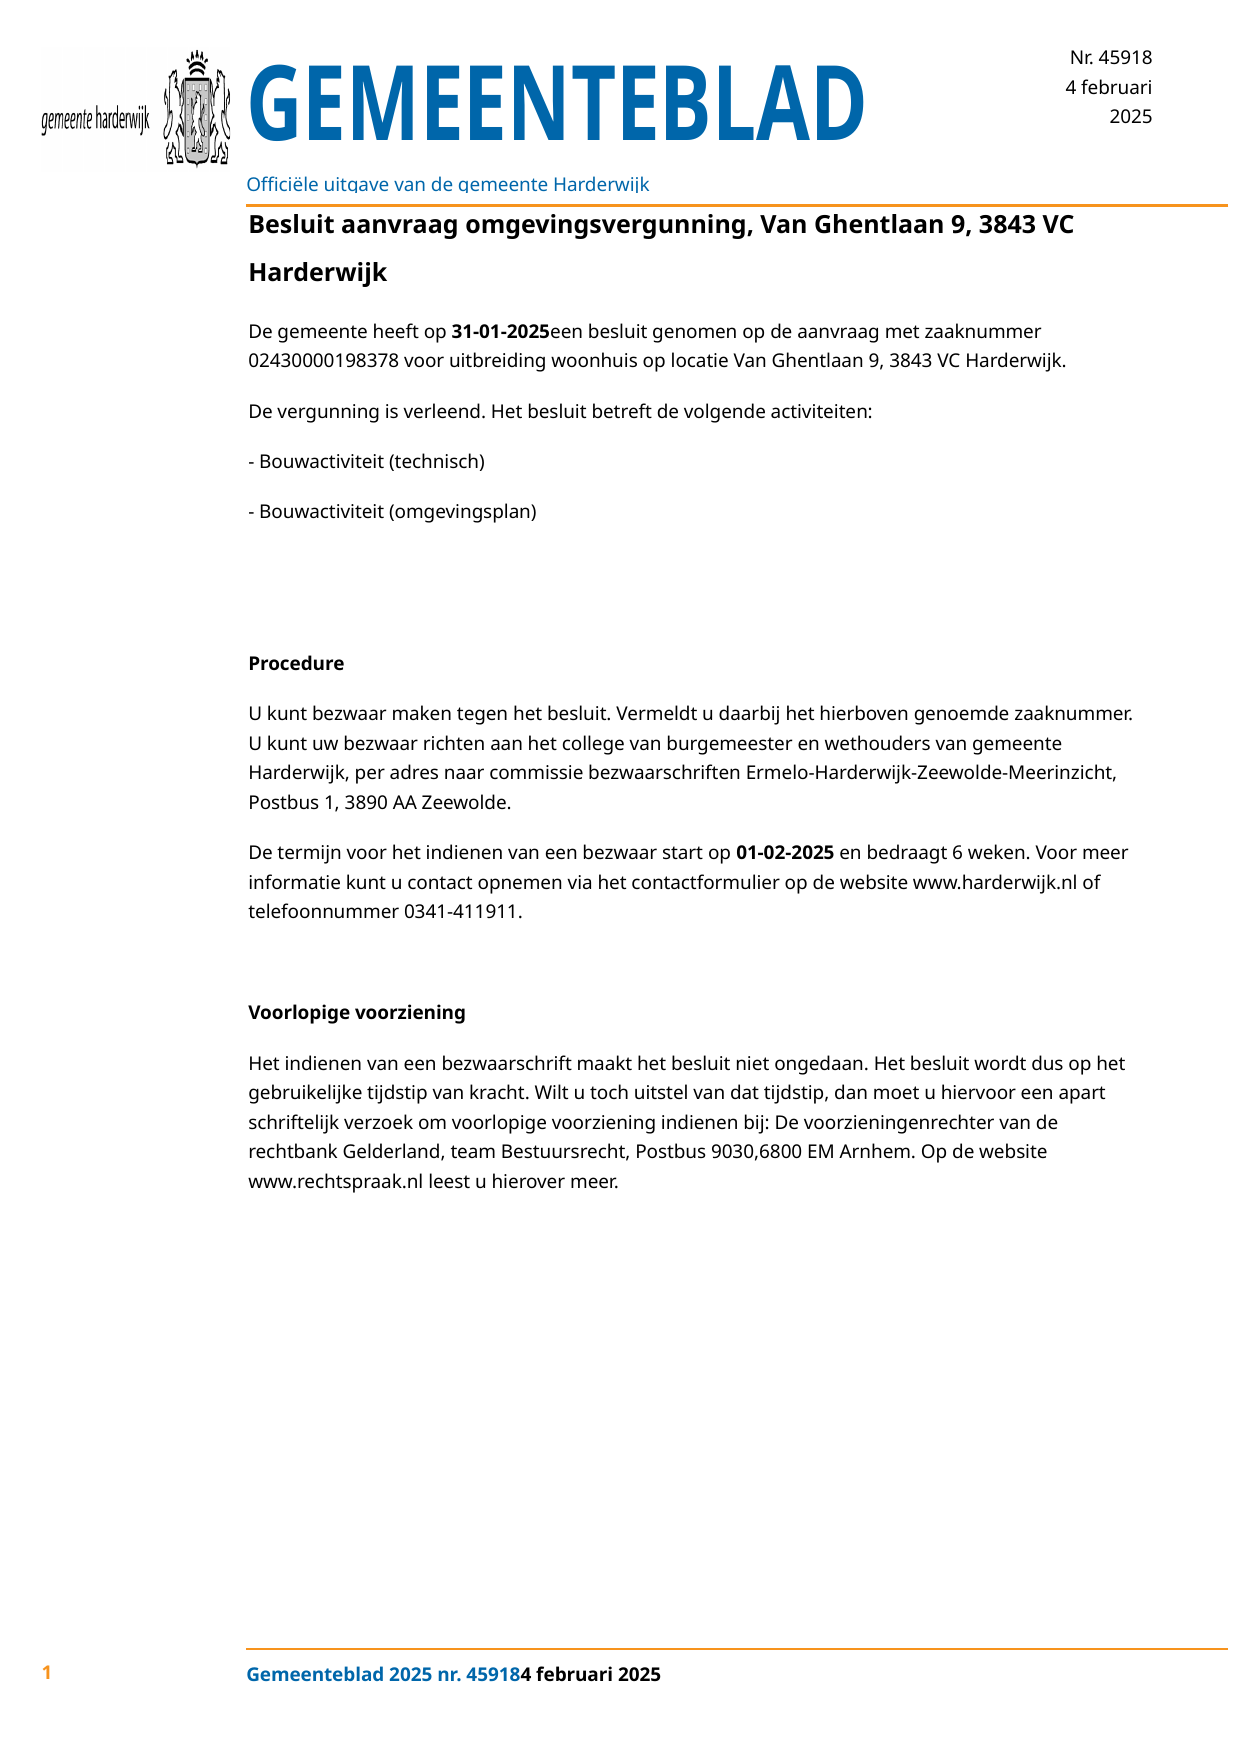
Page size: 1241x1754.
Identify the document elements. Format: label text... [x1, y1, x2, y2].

text Voorlopige voorziening [248, 999, 1152, 1025]
text Het indienen van een bezwaarschrift maakt het besluit niet ongedaan. Het besluit wordt dus op het gebruikelijke tijdstip van kracht. Wilt u toch uitstel van dat tijdstip, dan moet u hiervoor een apart schriftelijk verzoek om voorlopige voorziening indienen bij: De voorzieningenrechter van de rechtbank Gelderland, team Bestuursrecht, Postbus 9030,6800 EM Arnhem. Op de website www.rechtspraak.nl leest u hierover meer. [248, 1050, 1152, 1194]
text - Bouwactiviteit (omgevingsplan) [248, 499, 1152, 524]
text De termijn voor het indienen van een bezwaar start op 01-02-2025 en bedraagt 6 weken. Voor meer informatie kunt u contact opnemen via het contactformulier op de website www.harderwijk.nl of telefoonnummer 0341-411911. [248, 839, 1152, 924]
text Besluit aanvraag omgevingsvergunning, Van Ghentlaan 9, 3843 VC Harderwijk [248, 207, 1152, 288]
text - Bouwactiviteit (technisch) [248, 448, 1152, 474]
text De vergunning is verleend. Het besluit betreft de volgende activiteiten: [248, 398, 1152, 424]
text Procedure [248, 650, 1152, 676]
text U kunt bezwaar maken tegen het besluit. Vermeldt u daarbij het hierboven genoemde zaaknummer. U kunt uw bezwaar richten aan het college van burgemeester en wethouders van gemeente Harderwijk, per adres naar commissie bezwaarschriften Ermelo-Harderwijk-Zeewolde-Meerinzicht, Postbus 1, 3890 AA Zeewolde. [248, 700, 1152, 815]
picture [41, 47, 231, 172]
text De gemeente heeft op 31-01-2025een besluit genomen op de aanvraag met zaaknummer 02430000198378 voor uitbreiding woonhuis op locatie Van Ghentlaan 9, 3843 VC Harderwijk. [248, 318, 1152, 373]
